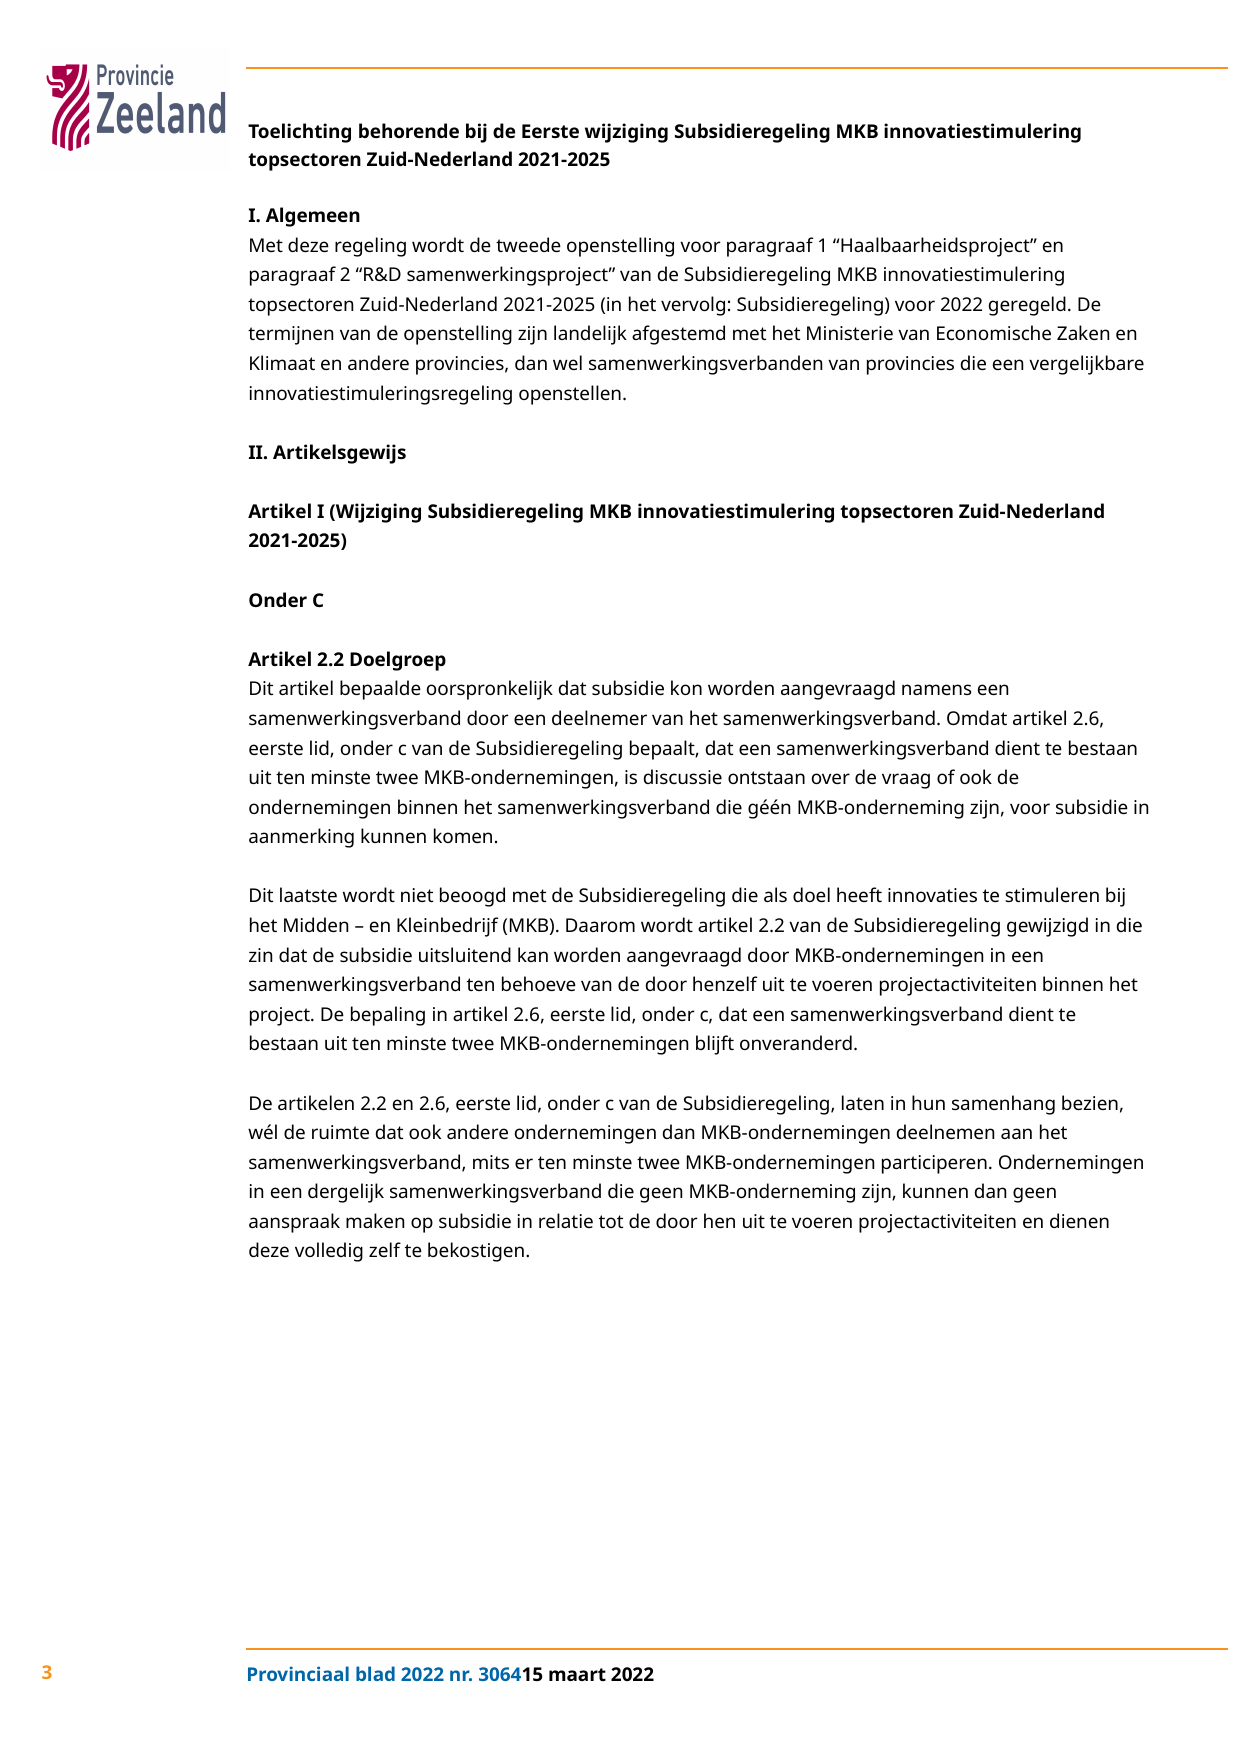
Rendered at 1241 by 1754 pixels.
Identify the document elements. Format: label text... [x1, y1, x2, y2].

text Dit laatste wordt niet beoogd met de Subsidieregeling die als doel heeft innovaties te stimuleren bij het Midden – en Kleinbedrijf (MKB). Daarom wordt artikel 2.2 van de Subsidieregeling gewijzigd in die zin dat de subsidie uitsluitend kan worden aangevraagd door MKB-ondernemingen in een samenwerkingsverband ten behoeve van de door henzelf uit te voeren projectactiviteiten binnen het project. De bepaling in artikel 2.6, eerste lid, onder c, dat een samenwerkingsverband dient te bestaan uit ten minste twee MKB-ondernemingen blijft onveranderd. [248, 883, 1152, 1056]
text Toelichting behorende bij de Eerste wijziging Subsidieregeling MKB innovatiestimulering topsectoren Zuid-Nederland 2021-2025 [248, 116, 1152, 173]
text I. Algemeen [248, 202, 1152, 228]
text Artikel I (Wijziging Subsidieregeling MKB innovatiestimulering topsectoren Zuid-Nederland 2021-2025) [248, 498, 1152, 553]
text II. Artikelsgewijs [248, 439, 1152, 464]
text Onder C [248, 587, 1152, 612]
picture [41, 47, 231, 172]
text Dit artikel bepaalde oorspronkelijk dat subsidie kon worden aangevraagd namens een samenwerkingsverband door een deelnemer van het samenwerkingsverband. Omdat artikel 2.6, eerste lid, onder c van de Subsidieregeling bepaalt, dat een samenwerkingsverband dient te bestaan uit ten minste twee MKB-ondernemingen, is discussie ontstaan over de vraag of ook de ondernemingen binnen het samenwerkingsverband die géén MKB-onderneming zijn, voor subsidie in aanmerking kunnen komen. [248, 676, 1152, 849]
text De artikelen 2.2 en 2.6, eerste lid, onder c van de Subsidieregeling, laten in hun samenhang bezien, wél de ruimte dat ook andere ondernemingen dan MKB-ondernemingen deelnemen aan het samenwerkingsverband, mits er ten minste twee MKB-ondernemingen participeren. Ondernemingen in een dergelijk samenwerkingsverband die geen MKB-onderneming zijn, kunnen dan geen aanspraak maken op subsidie in relatie tot de door hen uit te voeren projectactiviteiten en dienen deze volledig zelf te bekostigen. [248, 1090, 1152, 1263]
text Met deze regeling wordt de tweede openstelling voor paragraaf 1 “Haalbaarheidsproject” en paragraaf 2 “R&D samenwerkingsproject” van de Subsidieregeling MKB innovatiestimulering topsectoren Zuid-Nederland 2021-2025 (in het vervolg: Subsidieregeling) voor 2022 geregeld. De termijnen van de openstelling zijn landelijk afgestemd met het Ministerie van Economische Zaken en Klimaat en andere provincies, dan wel samenwerkingsverbanden van provincies die een vergelijkbare innovatiestimuleringsregeling openstellen. [248, 232, 1152, 405]
text Artikel 2.2 Doelgroep [248, 646, 1152, 672]
